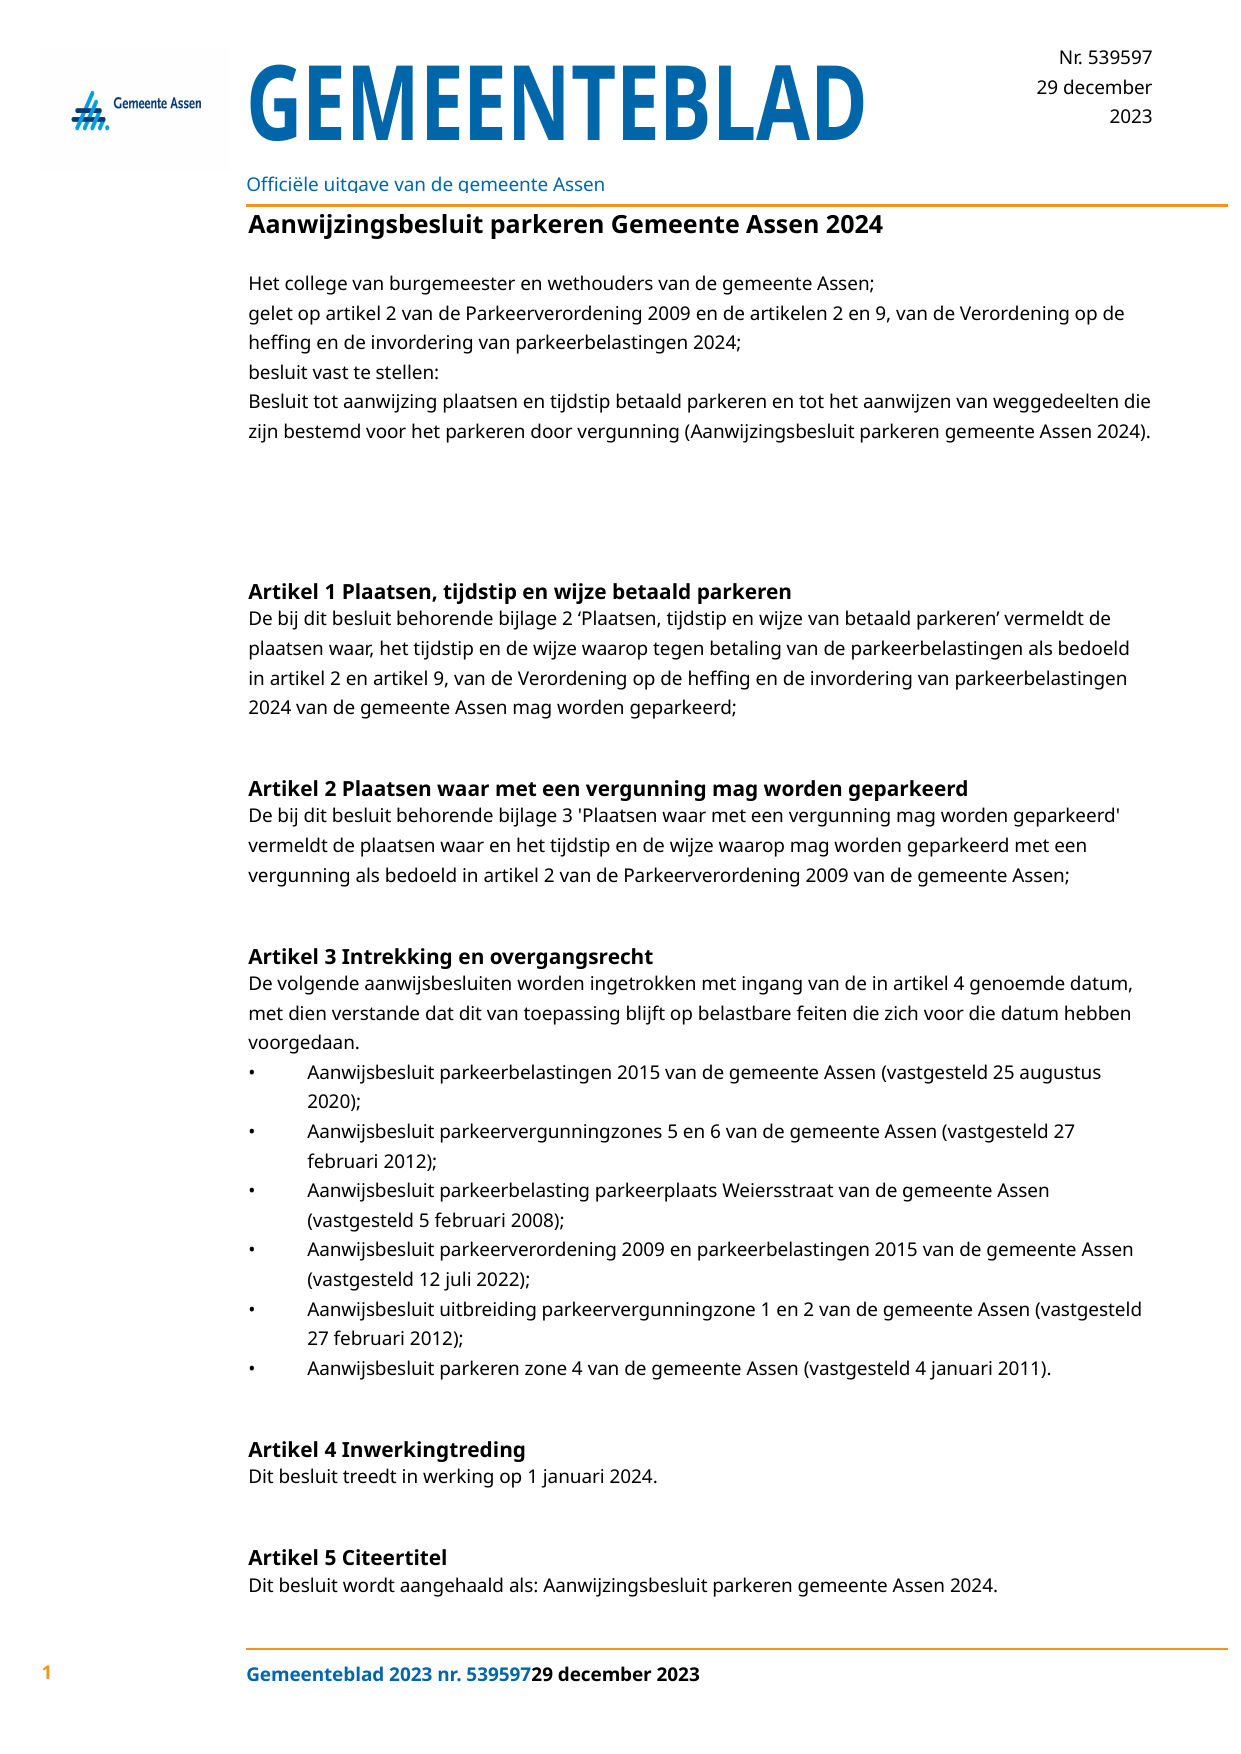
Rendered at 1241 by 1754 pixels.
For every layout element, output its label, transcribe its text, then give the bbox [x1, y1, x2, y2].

text Dit besluit wordt aangehaald als: Aanwijzingsbesluit parkeren gemeente Assen 2024. [248, 1572, 1152, 1597]
text Aanwijzingsbesluit parkeren Gemeente Assen 2024 [248, 207, 1152, 241]
text gelet op artikel 2 van de Parkeerverordening 2009 en de artikelen 2 en 9, van de Verordening op de heffing en de invordering van parkeerbelastingen 2024; [248, 300, 1152, 355]
text Artikel 1 Plaatsen, tijdstip en wijze betaald parkeren [248, 577, 1152, 606]
text Dit besluit treedt in werking op 1 januari 2024. [248, 1463, 1152, 1489]
list Aanwijsbesluit parkeerbelastingen 2015 van de gemeente Assen (vastgesteld 25 augustus 2020); [248, 1059, 1152, 1114]
text Artikel 2 Plaatsen waar met een vergunning mag worden geparkeerd [248, 774, 1152, 803]
text Artikel 3 Intrekking en overgangsrecht [248, 942, 1152, 970]
list Aanwijsbesluit parkeren zone 4 van de gemeente Assen (vastgesteld 4 januari 2011). [248, 1355, 1152, 1381]
text Besluit tot aanwijzing plaatsen en tijdstip betaald parkeren en tot het aanwijzen van weggedeelten die zijn bestemd voor het parkeren door vergunning (Aanwijzingsbesluit parkeren gemeente Assen 2024). [248, 389, 1152, 444]
picture [41, 47, 231, 172]
text Het college van burgemeester en wethouders van de gemeente Assen; [248, 270, 1152, 296]
text De bij dit besluit behorende bijlage 2 ‘Plaatsen, tijdstip en wijze van betaald parkeren’ vermeldt de plaatsen waar, het tijdstip en de wijze waarop tegen betaling van de parkeerbelastingen als bedoeld in artikel 2 en artikel 9, van de Verordening op de heffing en de invordering van parkeerbelastingen 2024 van de gemeente Assen mag worden geparkeerd; [248, 606, 1152, 720]
text De volgende aanwijsbesluiten worden ingetrokken met ingang van de in artikel 4 genoemde datum, met dien verstande dat dit van toepassing blijft op belastbare feiten die zich voor die datum hebben voorgedaan. [248, 970, 1152, 1055]
text Artikel 4 Inwerkingtreding [248, 1435, 1152, 1463]
list Aanwijsbesluit parkeerverordening 2009 en parkeerbelastingen 2015 van de gemeente Assen (vastgesteld 12 juli 2022); [248, 1237, 1152, 1292]
list Aanwijsbesluit parkeervergunningzones 5 en 6 van de gemeente Assen (vastgesteld 27 februari 2012); [248, 1118, 1152, 1173]
text besluit vast te stellen: [248, 359, 1152, 385]
list Aanwijsbesluit parkeerbelasting parkeerplaats Weiersstraat van de gemeente Assen (vastgesteld 5 februari 2008); [248, 1177, 1152, 1233]
list Aanwijsbesluit uitbreiding parkeervergunningzone 1 en 2 van de gemeente Assen (vastgesteld 27 februari 2012); [248, 1296, 1152, 1351]
text De bij dit besluit behorende bijlage 3 'Plaatsen waar met een vergunning mag worden geparkeerd' vermeldt de plaatsen waar en het tijdstip en de wijze waarop mag worden geparkeerd met een vergunning als bedoeld in artikel 2 van de Parkeerverordening 2009 van de gemeente Assen; [248, 803, 1152, 888]
text Artikel 5 Citeertitel [248, 1543, 1152, 1572]
